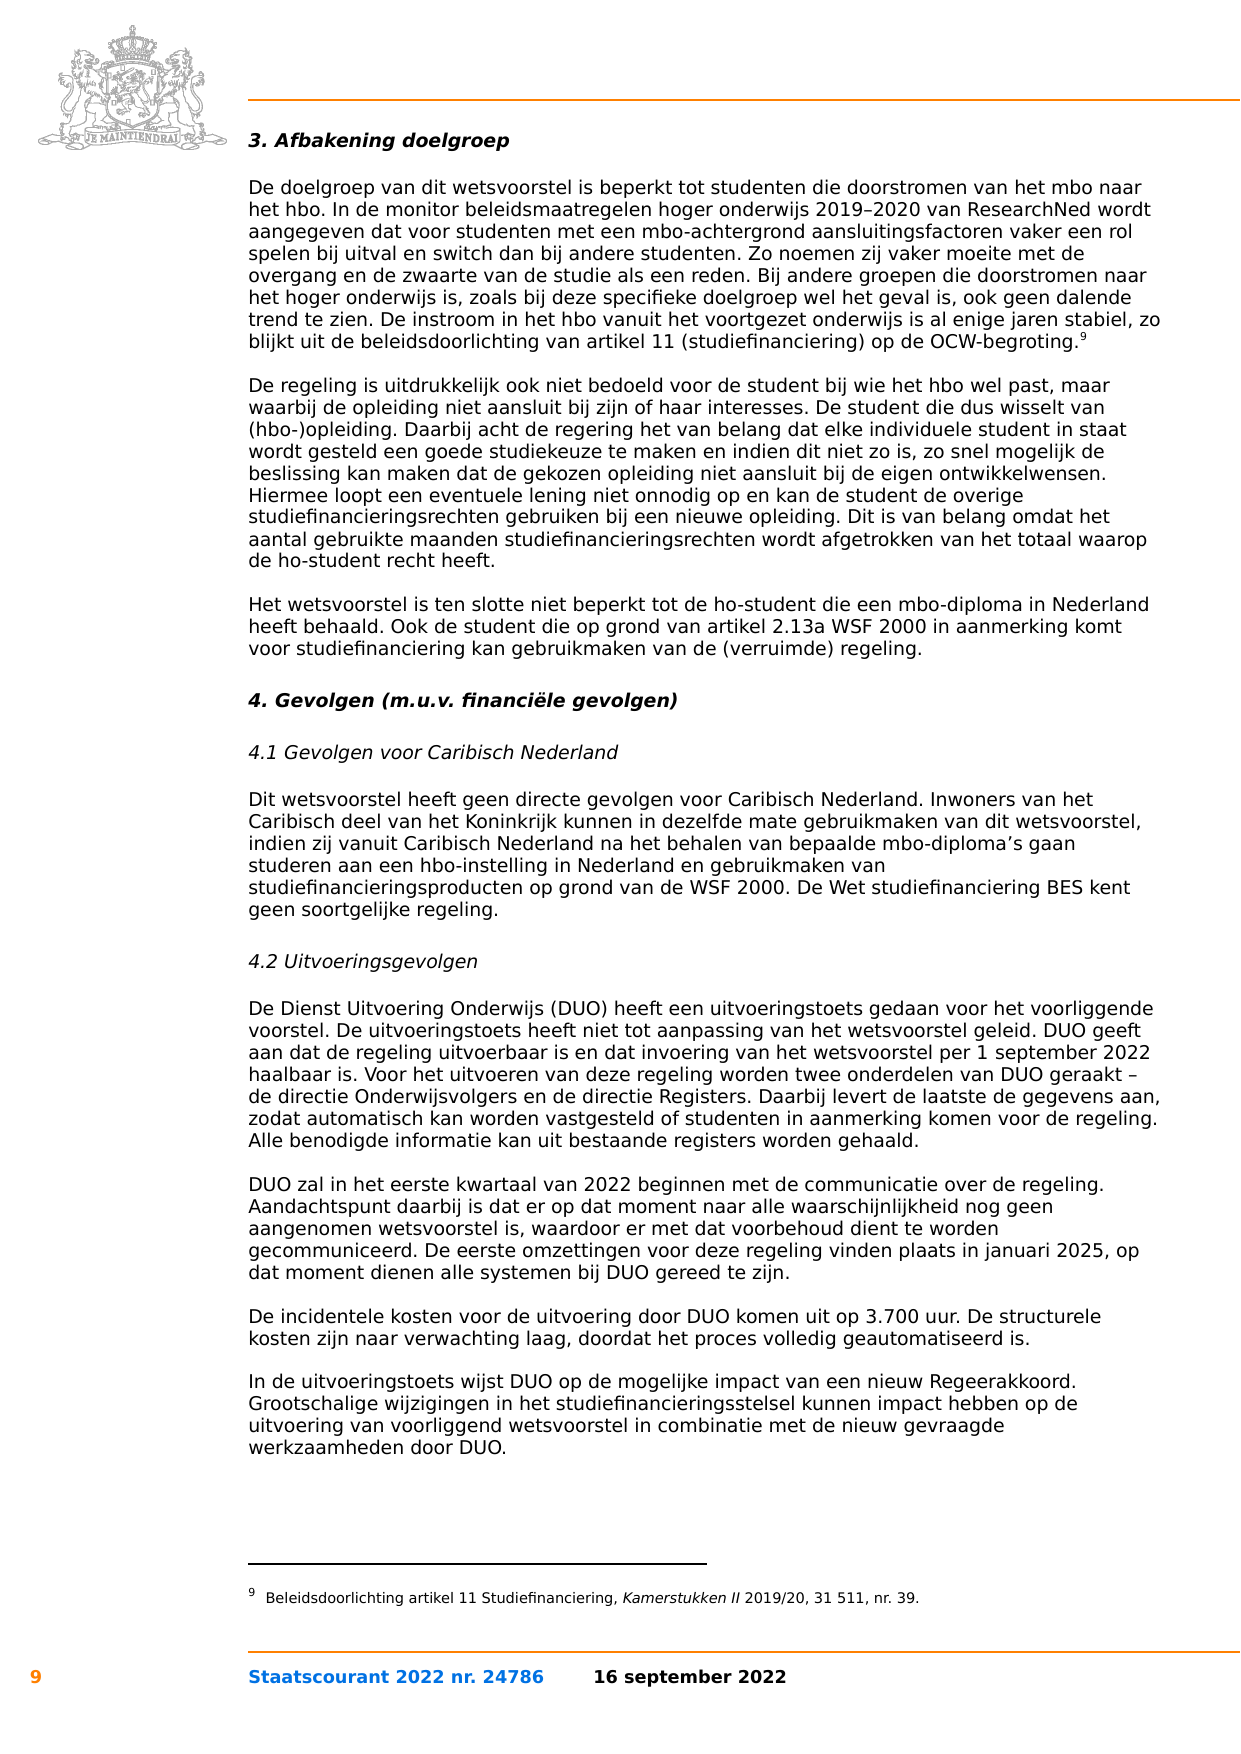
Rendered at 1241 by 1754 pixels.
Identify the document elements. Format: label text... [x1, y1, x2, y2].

subtitle 4.2 Uitvoeringsgevolgen [248, 951, 1163, 973]
subtitle 4. Gevolgen (m.u.v. financiële gevolgen) [248, 690, 1163, 712]
text De regeling is uitdrukkelijk ook niet bedoeld voor de student bij wie het hbo wel past, maar waarbij de opleiding niet aansluit bij zijn of haar interesses. De student die dus wisselt van (hbo-)opleiding. Daarbij acht de regering het van belang dat elke individuele student in staat wordt gesteld een goede studiekeuze te maken en indien dit niet zo is, zo snel mogelijk de beslissing kan maken dat de gekozen opleiding niet aansluit bij de eigen ontwikkelwensen. Hiermee loopt een eventuele lening niet onnodig op en kan de student de overige studiefinancieringsrechten gebruiken bij een nieuwe opleiding. Dit is van belang omdat het aantal gebruikte maanden studiefinancieringsrechten wordt afgetrokken van het totaal waarop de ho-student recht heeft. [248, 374, 1163, 572]
text De incidentele kosten voor de uitvoering door DUO komen uit op 3.700 uur. De structurele kosten zijn naar verwachting laag, doordat het proces volledig geautomatiseerd is. [248, 1306, 1163, 1349]
text De Dienst Uitvoering Onderwijs (DUO) heeft een uitvoeringstoets gedaan voor het voorliggende voorstel. De uitvoeringstoets heeft niet tot aanpassing van het wetsvoorstel geleid. DUO geeft aan dat de regeling uitvoerbaar is en dat invoering van het wetsvoorstel per 1 september 2022 haalbaar is. Voor het uitvoeren van deze regeling worden twee onderdelen van DUO geraakt – de directie Onderwijsvolgers en de directie Registers. Daarbij levert de laatste de gegevens aan, zodat automatisch kan worden vastgesteld of studenten in aanmerking komen voor de regeling. Alle benodigde informatie kan uit bestaande registers worden gehaald. [248, 998, 1163, 1152]
subtitle 4.1 Gevolgen voor Caribisch Nederland [248, 742, 1163, 764]
picture [38, 25, 227, 150]
text DUO zal in het eerste kwartaal van 2022 beginnen met de communicatie over de regeling. Aandachtspunt daarbij is dat er op dat moment naar alle waarschijnlijkheid nog geen aangenomen wetsvoorstel is, waardoor er met dat voorbehoud dient te worden gecommuniceerd. De eerste omzettingen voor deze regeling vinden plaats in januari 2025, op dat moment dienen alle systemen bij DUO gereed te zijn. [248, 1174, 1163, 1284]
text Het wetsvoorstel is ten slotte niet beperkt tot de ho-student die een mbo-diploma in Nederland heeft behaald. Ook de student die op grond van artikel 2.13a WSF 2000 in aanmerking komt voor studiefinanciering kan gebruikmaken van de (verruimde) regeling. [248, 594, 1163, 660]
text Beleidsdoorlichting artikel 11 Studiefinanciering, Kamerstukken II 2019/20, 31 511, nr. 39. [248, 1586, 1163, 1608]
text In de uitvoeringstoets wijst DUO op de mogelijke impact van een nieuw Regeerakkoord. Grootschalige wijzigingen in het studiefinancieringsstelsel kunnen impact hebben op de uitvoering van voorliggend wetsvoorstel in combinatie met de nieuw gevraagde werkzaamheden door DUO. [248, 1371, 1163, 1459]
text De doelgroep van dit wetsvoorstel is beperkt tot studenten die doorstromen van het mbo naar het hbo. In de monitor beleidsmaatregelen hoger onderwijs 2019–2020 van ResearchNed wordt aangegeven dat voor studenten met een mbo-achtergrond aansluitingsfactoren vaker een rol spelen bij uitval en switch dan bij andere studenten. Zo noemen zij vaker moeite met de overgang en de zwaarte van de studie als een reden. Bij andere groepen die doorstromen naar het hoger onderwijs is, zoals bij deze specifieke doelgroep wel het geval is, ook geen dalende trend te zien. De instroom in het hbo vanuit het voortgezet onderwijs is al enige jaren stabiel, zo blijkt uit de beleidsdoorlichting van artikel 11 (studiefinanciering) op de OCW-begroting. [248, 177, 1163, 353]
text Dit wetsvoorstel heeft geen directe gevolgen voor Caribisch Nederland. Inwoners van het Caribisch deel van het Koninkrijk kunnen in dezelfde mate gebruikmaken van dit wetsvoorstel, indien zij vanuit Caribisch Nederland na het behalen van bepaalde mbo-diploma’s gaan studeren aan een hbo-instelling in Nederland en gebruikmaken van studiefinancieringsproducten op grond van de WSF 2000. De Wet studiefinanciering BES kent geen soortgelijke regeling. [248, 789, 1163, 921]
subtitle 3. Afbakening doelgroep [248, 130, 1163, 152]
